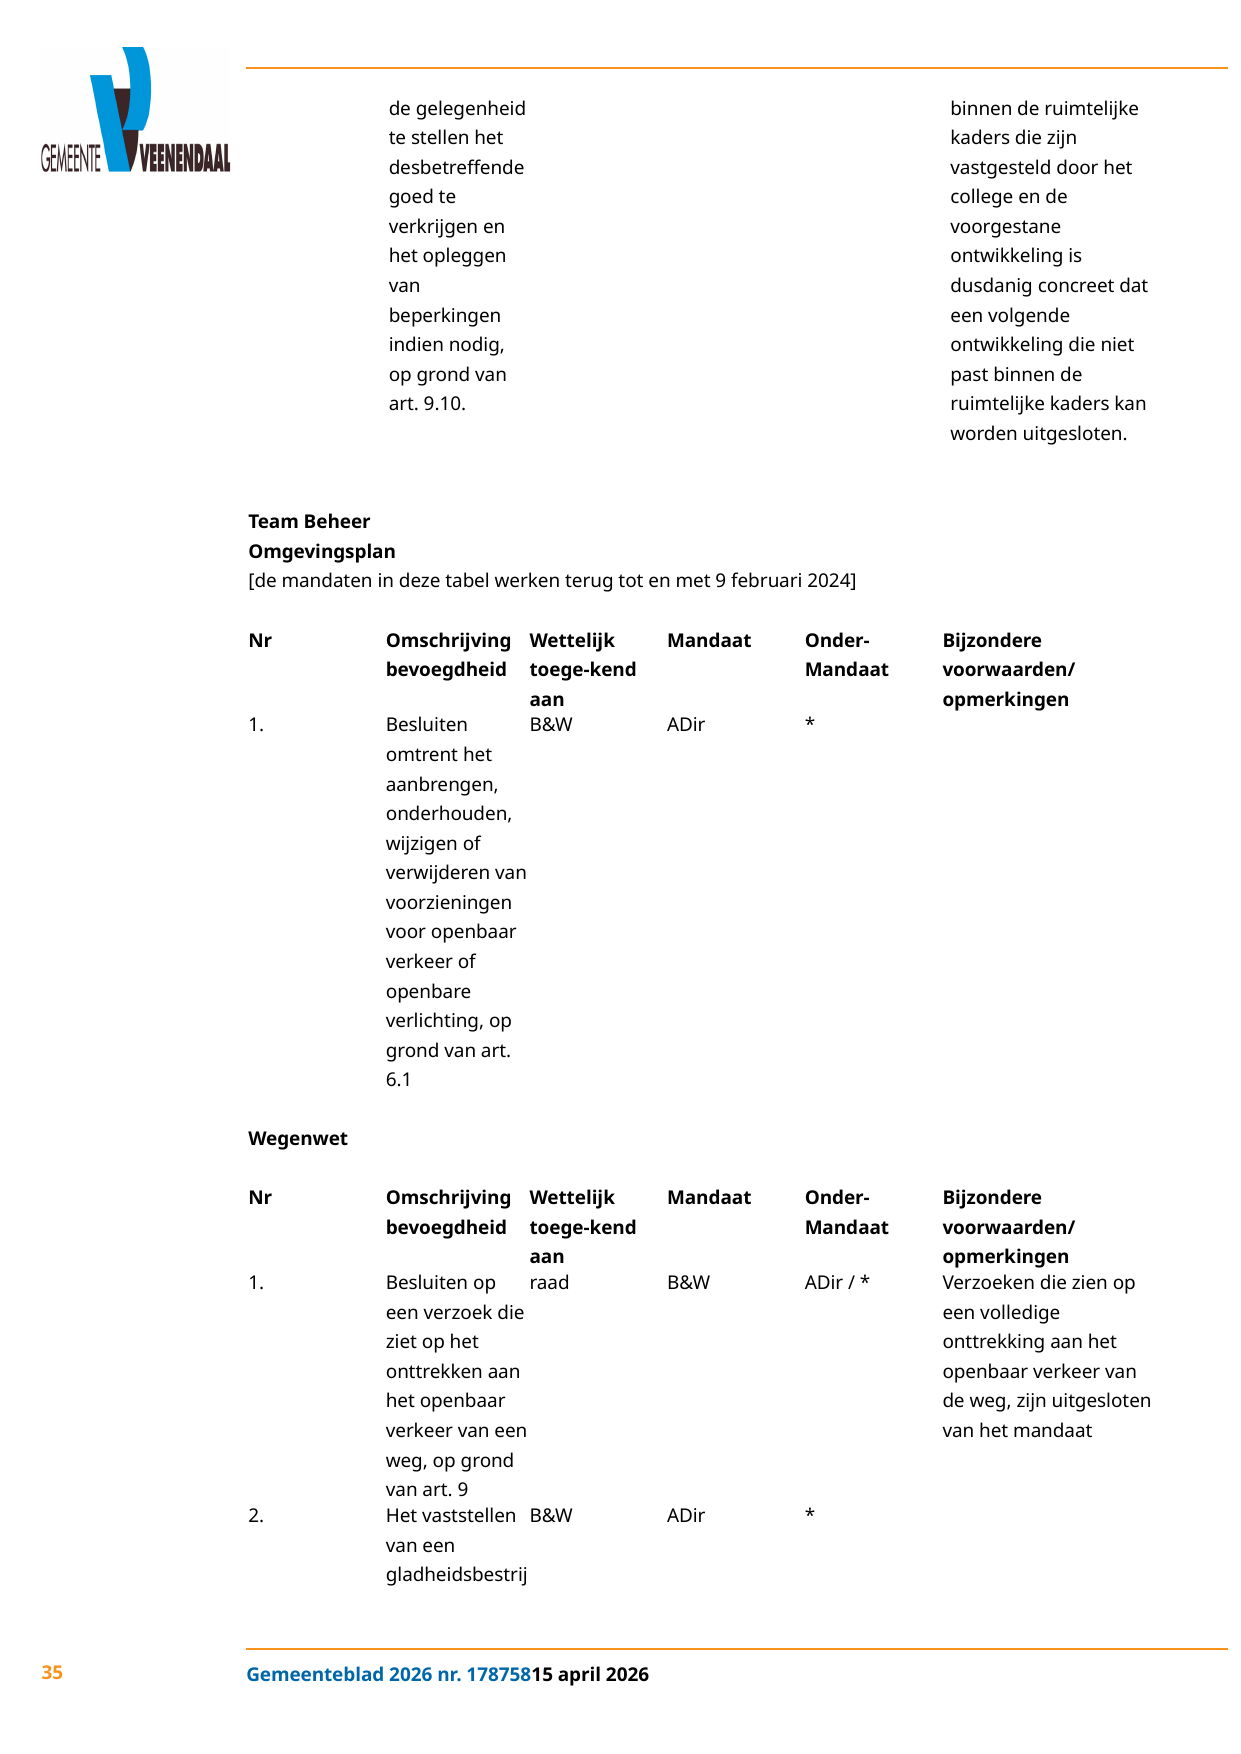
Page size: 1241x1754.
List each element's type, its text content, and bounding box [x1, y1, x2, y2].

table_cell de gelegenheid te stellen het desbetreffende goed te verkrijgen en het opleggen van beperkingen indien nodig, op grond van art. 9.10. [389, 95, 529, 446]
table_cell raad [529, 1269, 667, 1502]
table_header Omschrijving bevoegdheid [386, 627, 529, 712]
text [de mandaten in deze tabel werken terug tot en met 9 februari 2024] [248, 567, 1152, 593]
table_header Bijzondere voorwaarden/ opmerkingen [942, 1185, 1152, 1269]
table_header Onder- Mandaat [805, 627, 942, 712]
table_cell [669, 95, 810, 446]
table_header Mandaat [667, 627, 804, 712]
table_cell Verzoeken die zien op een volledige onttrekking aan het openbaar verkeer van de weg, zijn uitgesloten van het mandaat [942, 1269, 1152, 1502]
table_header Onder- Mandaat [805, 1185, 942, 1269]
table_header Wettelijk toege-kend aan [529, 1185, 667, 1269]
table_cell [529, 95, 669, 446]
picture [123, 47, 231, 172]
table_header Nr [248, 1185, 386, 1269]
table_cell [810, 95, 950, 446]
table_cell B&W [529, 1502, 667, 1587]
table_cell B&W [667, 1269, 804, 1502]
text Omgevingsplan [248, 538, 1152, 564]
table_cell ADir / * [805, 1269, 942, 1502]
table_cell [248, 95, 388, 446]
table_cell [942, 712, 1152, 1092]
table_cell Het vaststellen van een gladheidsbestrij [386, 1502, 529, 1587]
table_cell binnen de ruimtelijke kaders die zijn vastgesteld door het college en de voorgestane ontwikkeling is dusdanig concreet dat een volgende ontwikkeling die niet past binnen de ruimtelijke kaders kan worden uitgesloten. [950, 95, 1152, 446]
table_header Nr [248, 627, 386, 712]
table_cell Besluiten omtrent het aanbrengen, onderhouden, wijzigen of verwijderen van voorzieningen voor openbaar verkeer of openbare verlichting, op grond van art. 6.1 [386, 712, 529, 1092]
table_cell ADir [667, 712, 804, 1092]
table_cell Besluiten op een verzoek die ziet op het onttrekken aan het openbaar verkeer van een weg, op grond van art. 9 [386, 1269, 529, 1502]
table_header Omschrijving bevoegdheid [386, 1185, 529, 1269]
table_cell 2. [248, 1502, 386, 1587]
table_cell B&W [529, 712, 667, 1092]
table_cell [942, 1502, 1152, 1587]
table_cell ADir [667, 1502, 804, 1587]
text Wegenwet [248, 1125, 1152, 1151]
table_header Bijzondere voorwaarden/ opmerkingen [942, 627, 1152, 712]
table_header Wettelijk toege-kend aan [529, 627, 667, 712]
table_cell * [805, 712, 942, 1092]
picture [41, 47, 130, 172]
table_cell 1. [248, 712, 386, 1092]
table_cell * [805, 1502, 942, 1587]
table_header Mandaat [667, 1185, 804, 1269]
table_cell 1. [248, 1269, 386, 1502]
text Team Beheer [248, 508, 1152, 534]
